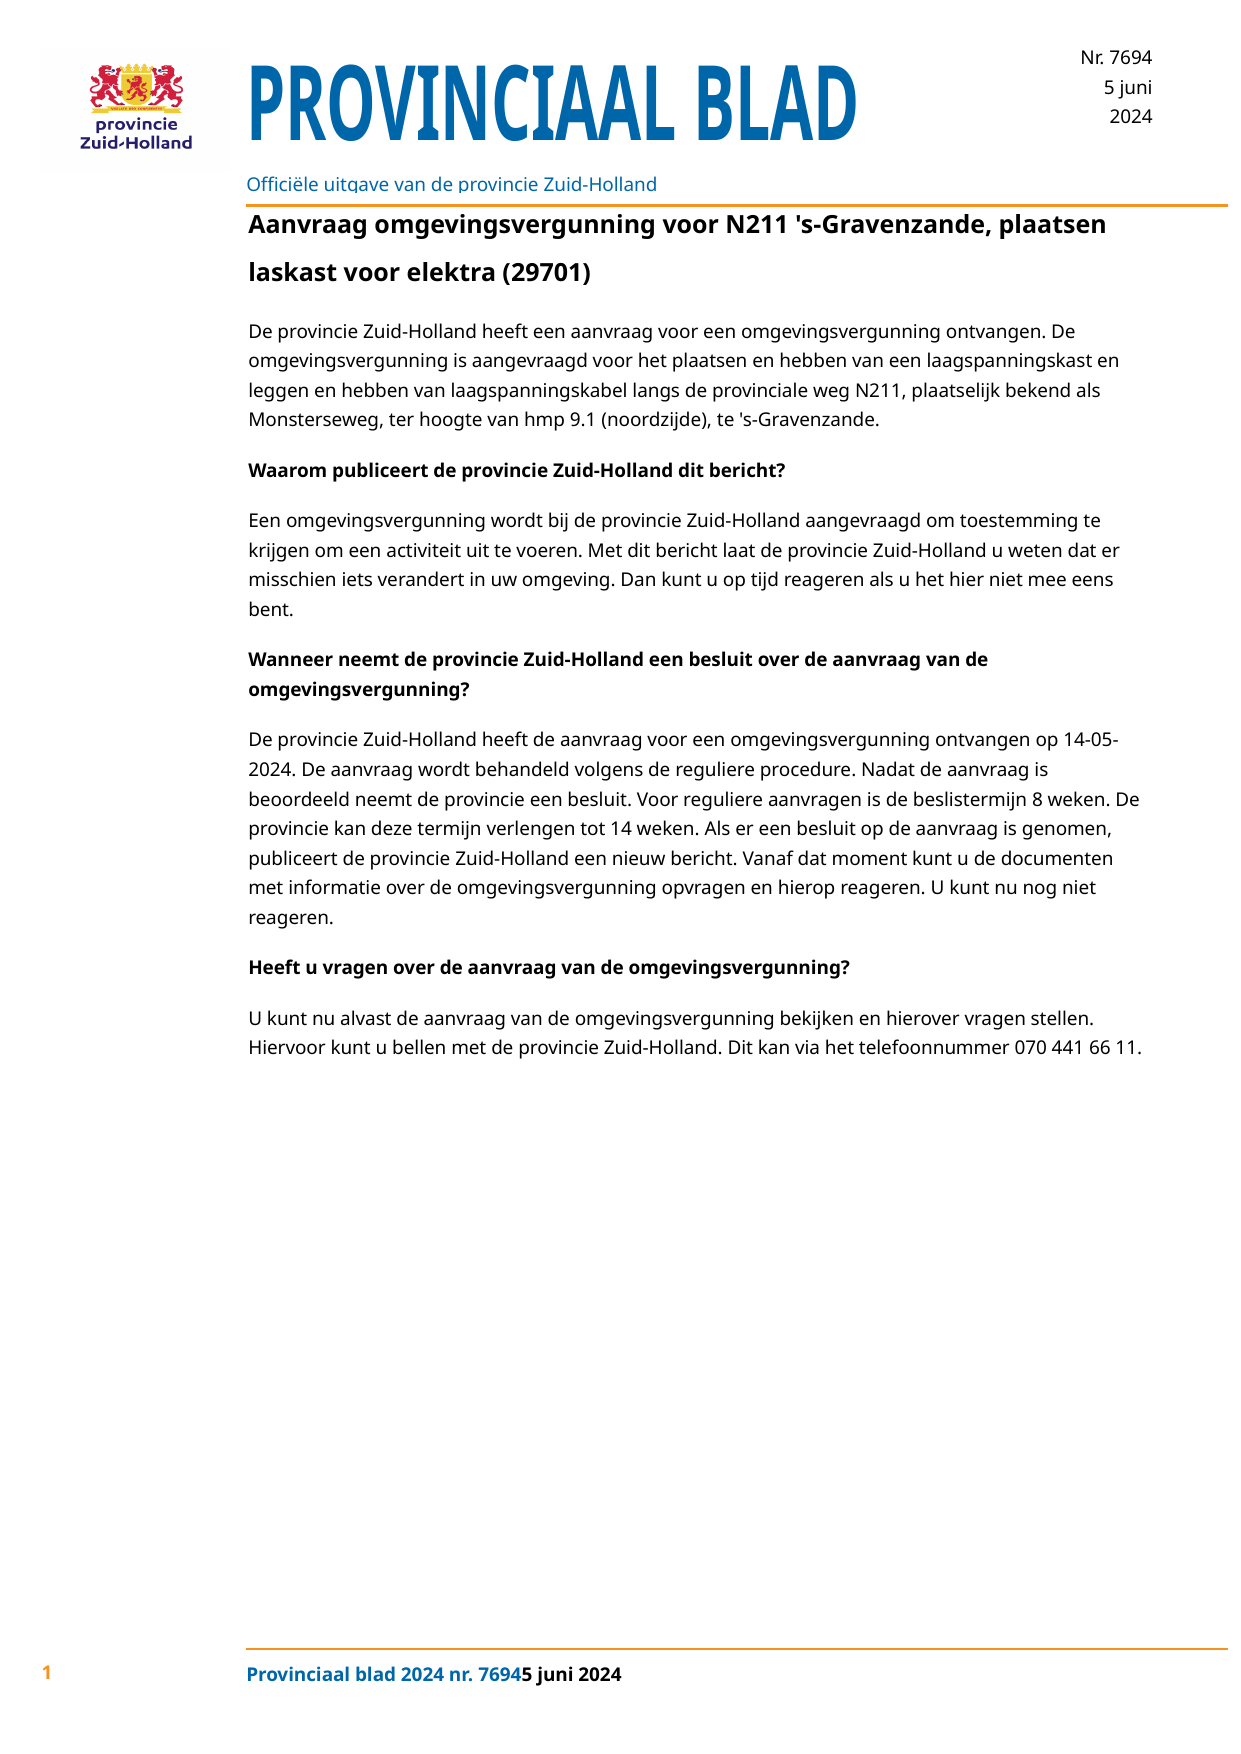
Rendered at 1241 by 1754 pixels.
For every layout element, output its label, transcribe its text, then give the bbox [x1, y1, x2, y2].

text Wanneer neemt de provincie Zuid-Holland een besluit over de aanvraag van de omgevingsvergunning? [248, 647, 1152, 702]
text De provincie Zuid-Holland heeft de aanvraag voor een omgevingsvergunning ontvangen op 14-05-2024. De aanvraag wordt behandeld volgens de reguliere procedure. Nadat de aanvraag is beoordeeld neemt de provincie een besluit. Voor reguliere aanvragen is de beslistermijn 8 weken. De provincie kan deze termijn verlengen tot 14 weken. Als er een besluit op de aanvraag is genomen, publiceert de provincie Zuid-Holland een nieuw bericht. Vanaf dat moment kunt u de documenten met informatie over de omgevingsvergunning opvragen en hierop reageren. U kunt nu nog niet reageren. [248, 727, 1152, 930]
text U kunt nu alvast de aanvraag van de omgevingsvergunning bekijken en hierover vragen stellen. Hiervoor kunt u bellen met de provincie Zuid-Holland. Dit kan via het telefoonnummer 070 441 66 11. [248, 1005, 1152, 1060]
text De provincie Zuid-Holland heeft een aanvraag voor een omgevingsvergunning ontvangen. De omgevingsvergunning is aangevraagd voor het plaatsen en hebben van een laagspanningskast en leggen en hebben van laagspanningskabel langs de provinciale weg N211, plaatselijk bekend als Monsterseweg, ter hoogte van hmp 9.1 (noordzijde), te 's-Gravenzande. [248, 318, 1152, 432]
text Aanvraag omgevingsvergunning voor N211 's-Gravenzande, plaatsen laskast voor elektra (29701) [248, 207, 1152, 288]
picture [41, 47, 231, 172]
text Waarom publiceert de provincie Zuid-Holland dit bericht? [248, 457, 1152, 483]
text Heeft u vragen over de aanvraag van de omgevingsvergunning? [248, 954, 1152, 980]
text Een omgevingsvergunning wordt bij de provincie Zuid-Holland aangevraagd om toestemming te krijgen om een activiteit uit te voeren. Met dit bericht laat de provincie Zuid-Holland u weten dat er misschien iets verandert in uw omgeving. Dan kunt u op tijd reageren als u het hier niet mee eens bent. [248, 507, 1152, 622]
